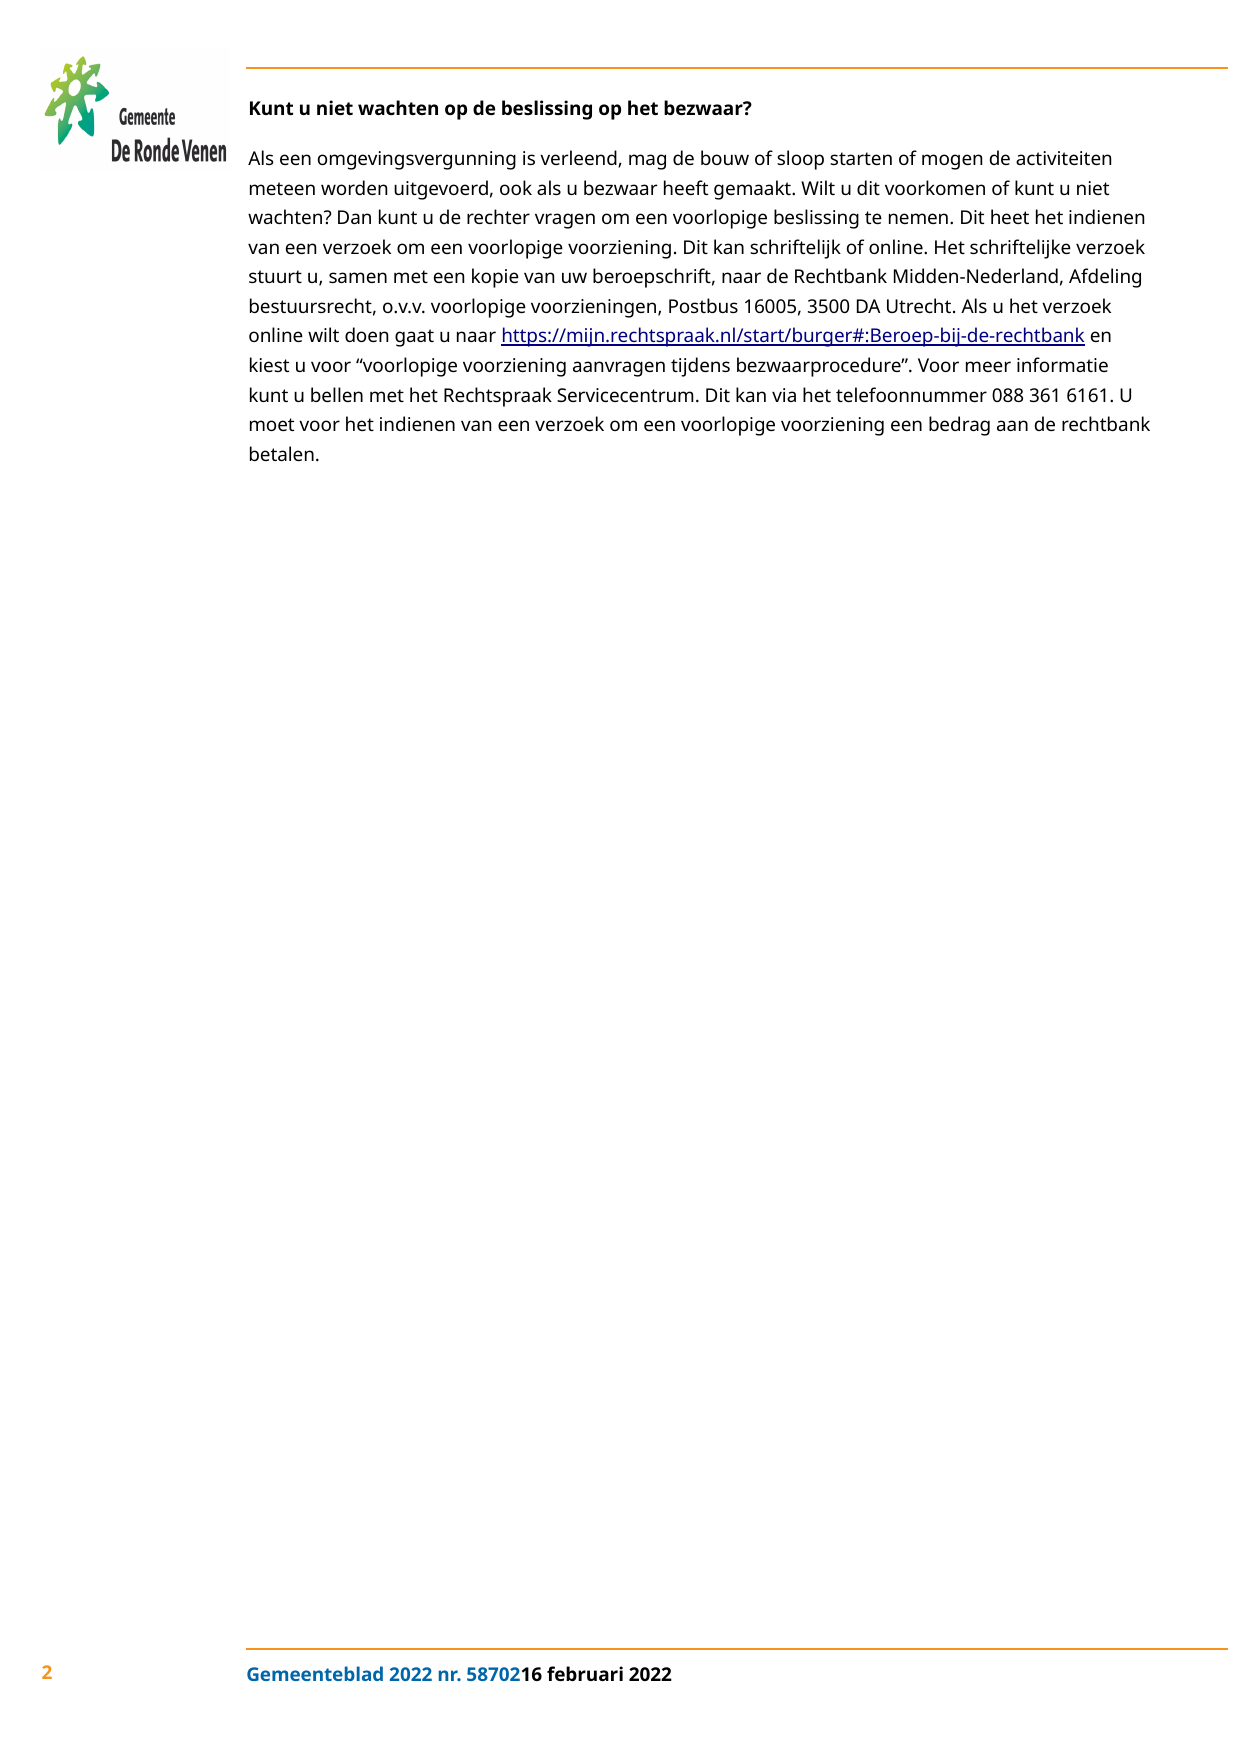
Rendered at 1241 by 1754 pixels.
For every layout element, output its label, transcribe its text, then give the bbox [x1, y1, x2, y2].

text Als een omgevingsvergunning is verleend, mag de bouw of sloop starten of mogen de activiteiten meteen worden uitgevoerd, ook als u bezwaar heeft gemaakt. Wilt u dit voorkomen of kunt u niet wachten? Dan kunt u de rechter vragen om een voorlopige beslissing te nemen. Dit heet het indienen van een verzoek om een voorlopige voorziening. Dit kan schriftelijk of online. Het schriftelijke verzoek stuurt u, samen met een kopie van uw beroepschrift, naar de Rechtbank Midden-Nederland, Afdeling bestuursrecht, o.v.v. voorlopige voorzieningen, Postbus 16005, 3500 DA Utrecht. Als u het verzoek online wilt doen gaat u naar https://mijn.rechtspraak.nl/start/burger#:Beroep-bij-de-rechtbank en kiest u voor “voorlopige voorziening aanvragen tijdens bezwaarprocedure”. Voor meer informatie kunt u bellen met het Rechtspraak Servicecentrum. Dit kan via het telefoonnummer 088 361 6161. U moet voor het indienen van een verzoek om een voorlopige voorziening een bedrag aan de rechtbank betalen. [248, 145, 1152, 467]
picture [41, 47, 231, 172]
text Kunt u niet wachten op de beslissing op het bezwaar? [248, 95, 1152, 121]
